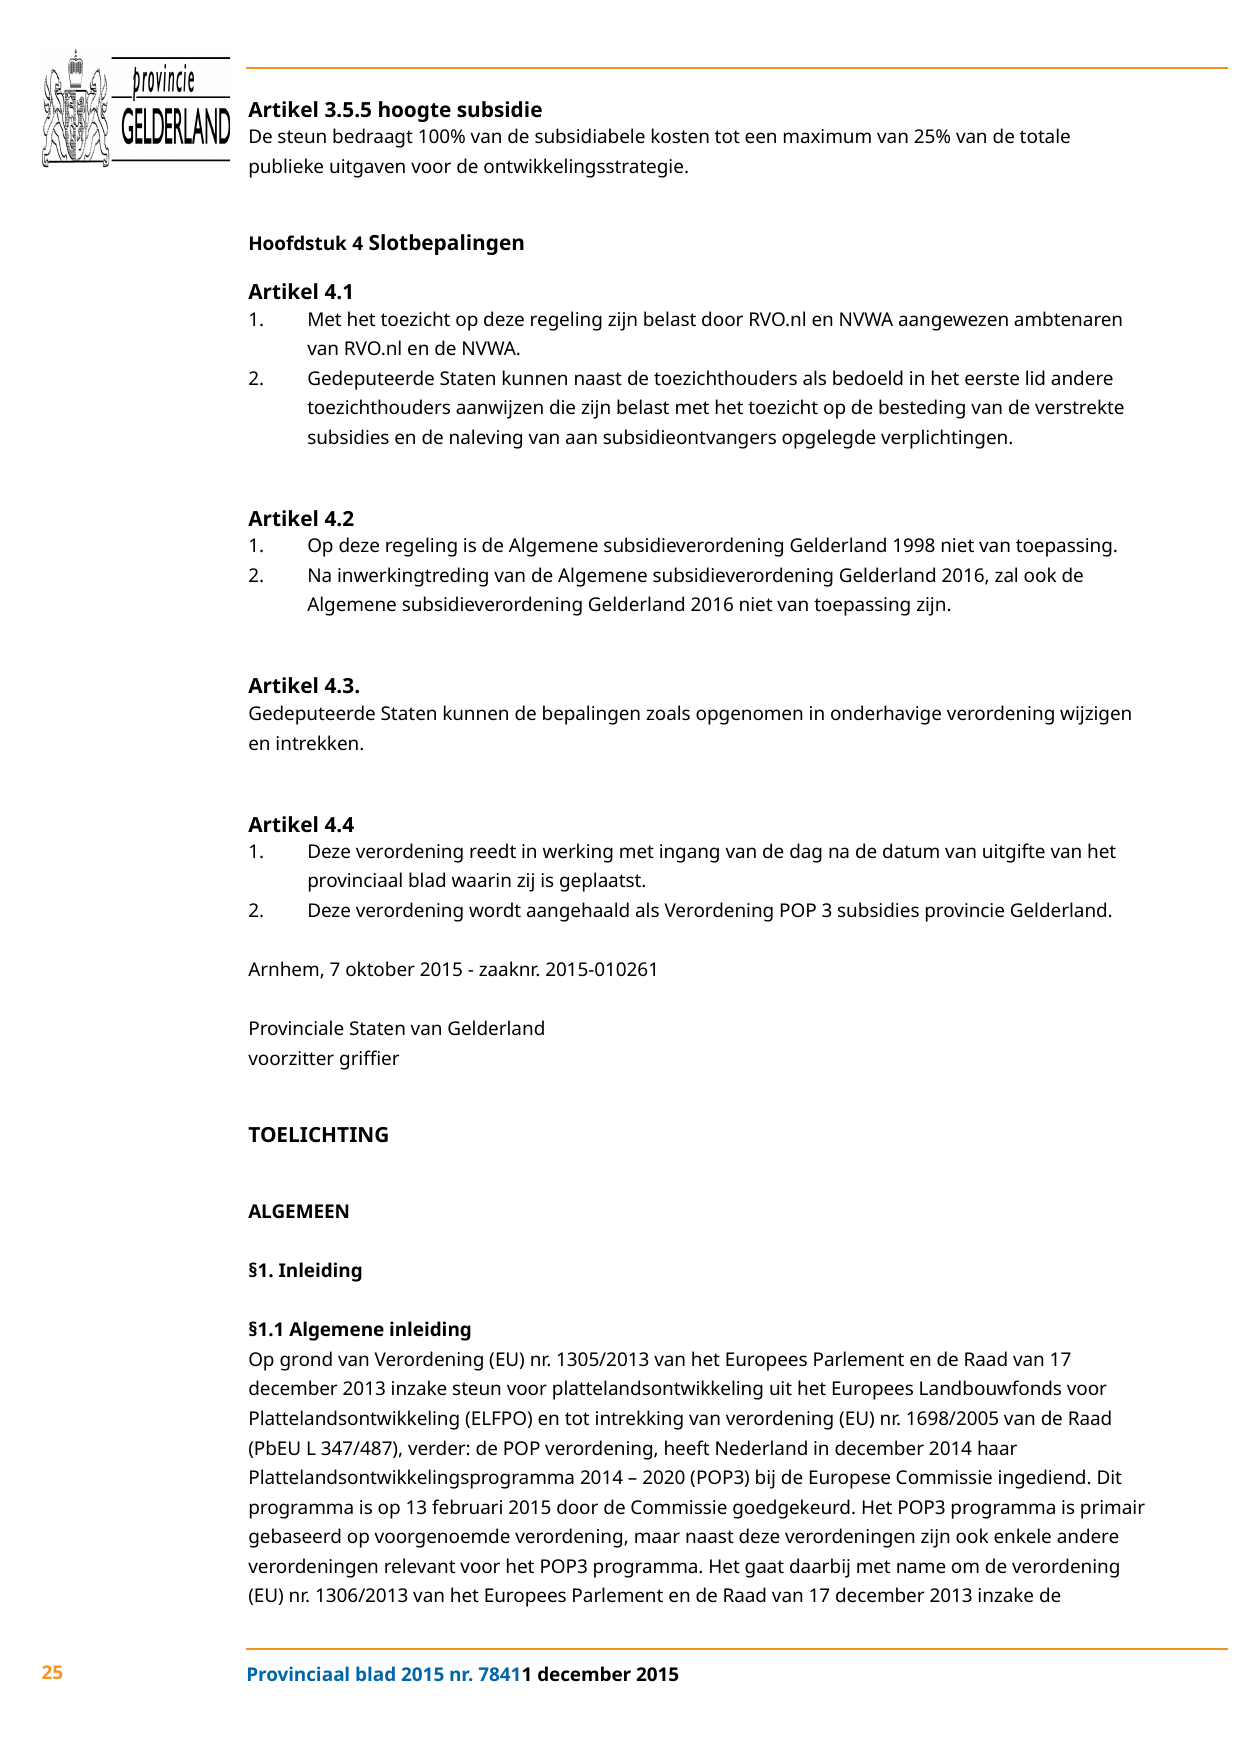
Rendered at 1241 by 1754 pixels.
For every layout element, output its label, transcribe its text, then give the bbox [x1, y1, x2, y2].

text Arnhem, 7 oktober 2015 - zaaknr. 2015-010261 [248, 956, 1152, 982]
text Provinciale Staten van Gelderland [248, 1016, 1152, 1041]
picture [41, 47, 231, 172]
list Gedeputeerde Staten kunnen naast de toezichthouders als bedoeld in het eerste lid andere toezichthouders aanwijzen die zijn belast met het toezicht op de besteding van de verstrekte subsidies en de naleving van aan subsidieontvangers opgelegde verplichtingen. [248, 365, 1152, 450]
text Gedeputeerde Staten kunnen de bepalingen zoals opgenomen in onderhavige verordening wijzigen en intrekken. [248, 700, 1152, 755]
text Artikel 4.3. [248, 672, 1152, 700]
list Op deze regeling is de Algemene subsidieverordening Gelderland 1998 niet van toepassing. [248, 532, 1152, 558]
text De steun bedraagt 100% van de subsidiabele kosten tot een maximum van 25% van de totale publieke uitgaven voor de ontwikkelingsstrategie. [248, 123, 1152, 178]
text TOELICHTING [248, 1120, 1152, 1149]
text Op grond van Verordening (EU) nr. 1305/2013 van het Europees Parlement en de Raad van 17 december 2013 inzake steun voor plattelandsontwikkeling uit het Europees Landbouwfonds voor Plattelandsontwikkeling (ELFPO) en tot intrekking van verordening (EU) nr. 1698/2005 van de Raad (PbEU L 347/487), verder: de POP verordening, heeft Nederland in december 2014 haar Plattelandsontwikkelingsprogramma 2014 – 2020 (POP3) bij de Europese Commissie ingediend. Dit programma is op 13 februari 2015 door de Commissie goedgekeurd. Het POP3 programma is primair gebaseerd op voorgenoemde verordening, maar naast deze verordeningen zijn ook enkele andere verordeningen relevant voor het POP3 programma. Het gaat daarbij met name om de verordening (EU) nr. 1306/2013 van het Europees Parlement en de Raad van 17 december 2013 inzake de [248, 1346, 1152, 1608]
text ALGEMEEN [248, 1198, 1152, 1224]
list Met het toezicht op deze regeling zijn belast door RVO.nl en NVWA aangewezen ambtenaren van RVO.nl en de NVWA. [248, 306, 1152, 361]
text Artikel 3.5.5 hoogte subsidie [248, 95, 1152, 123]
text Artikel 4.2 [248, 504, 1152, 532]
text Artikel 4.4 [248, 810, 1152, 838]
text §1.1 Algemene inleiding [248, 1316, 1152, 1342]
list Na inwerkingtreding van de Algemene subsidieverordening Gelderland 2016, zal ook de Algemene subsidieverordening Gelderland 2016 niet van toepassing zijn. [248, 562, 1152, 617]
list Deze verordening reedt in werking met ingang van de dag na de datum van uitgifte van het provinciaal blad waarin zij is geplaatst. [248, 838, 1152, 893]
text §1. Inleiding [248, 1257, 1152, 1283]
text voorzitter griffier [248, 1045, 1152, 1071]
list Deze verordening wordt aangehaald als Verordening POP 3 subsidies provincie Gelderland. [248, 897, 1152, 923]
text Artikel 4.1 [248, 277, 1152, 306]
text Hoofdstuk 4 Slotbepalingen [248, 228, 1152, 256]
